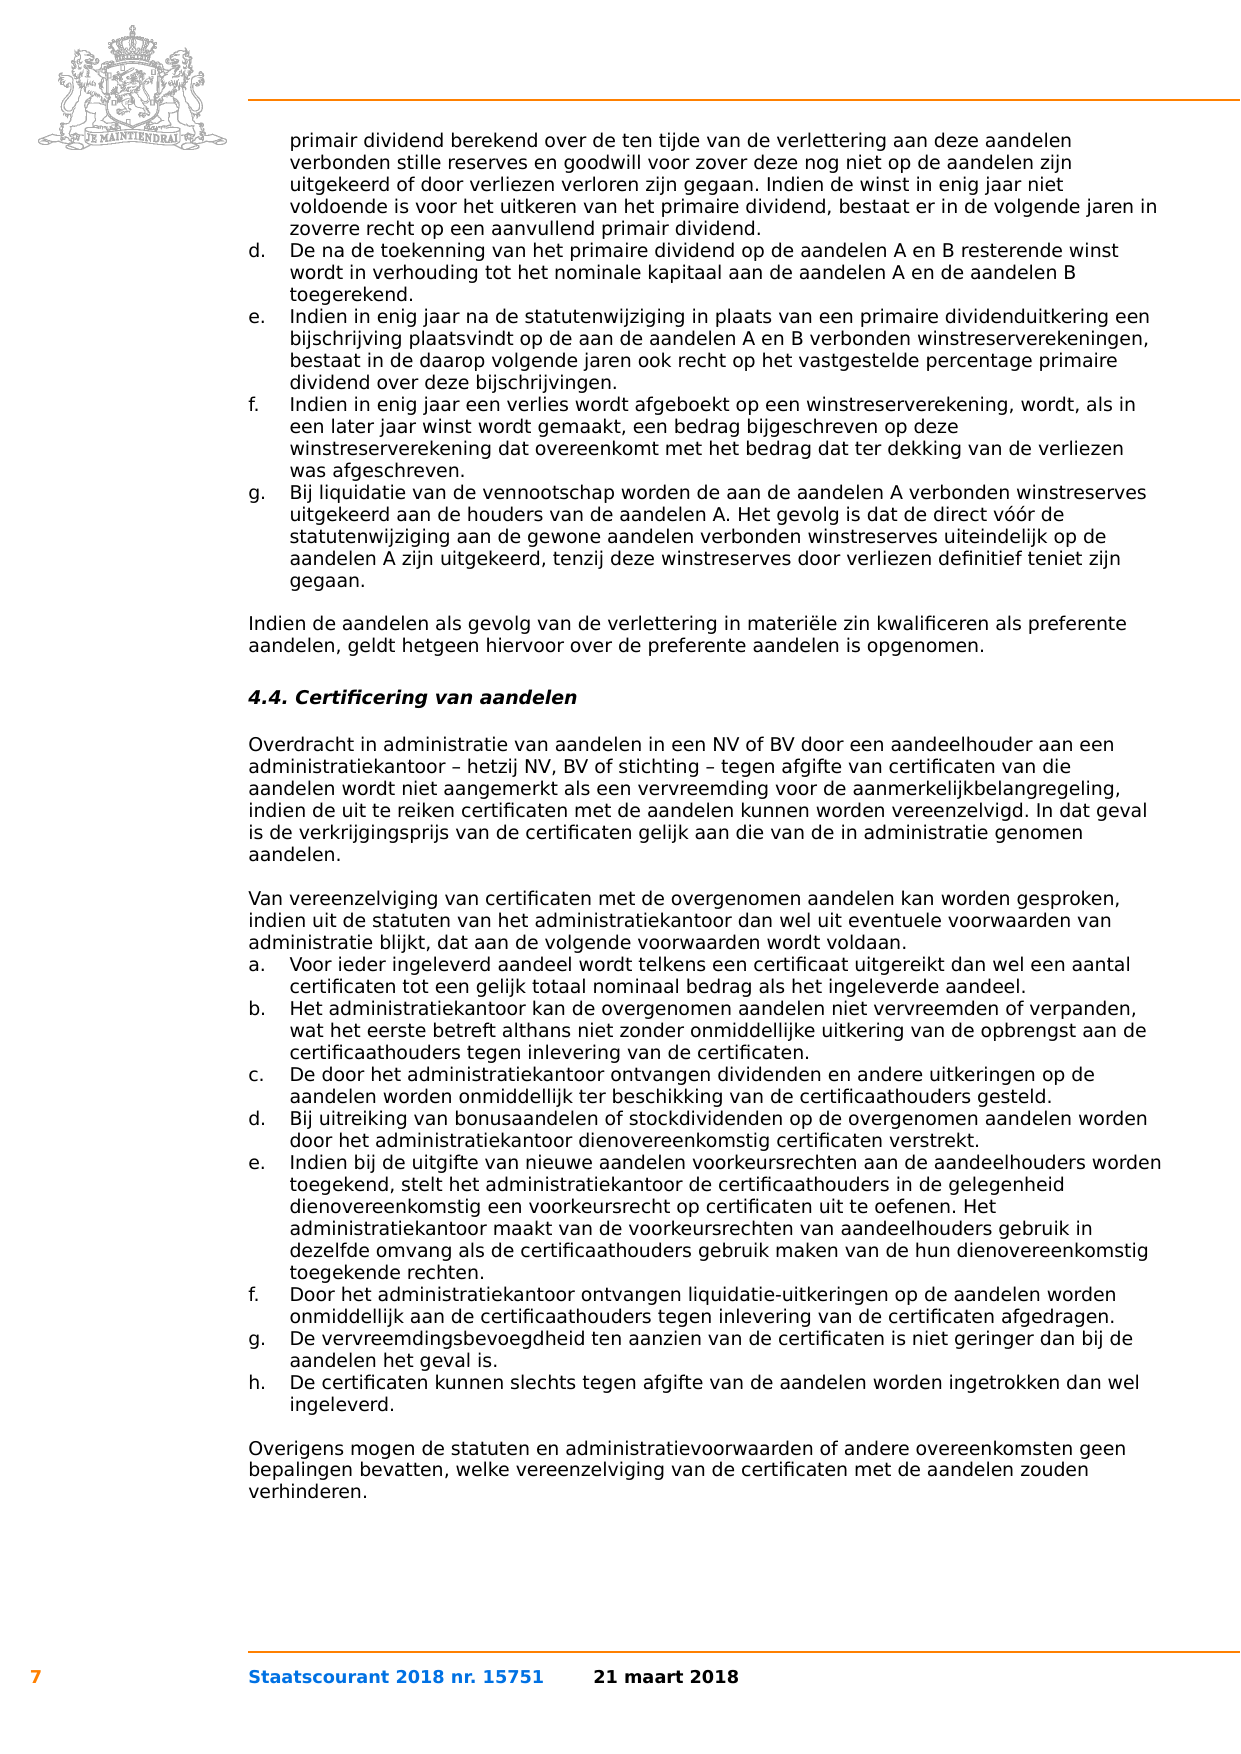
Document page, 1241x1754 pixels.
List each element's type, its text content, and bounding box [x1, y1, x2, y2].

text g. De vervreemdingsbevoegdheid ten aanzien van de certificaten is niet geringer dan bij de aandelen het geval is. [248, 1328, 1163, 1372]
text Indien de aandelen als gevolg van de verlettering in materiële zin kwalificeren als preferente aandelen, geldt hetgeen hiervoor over de preferente aandelen is opgenomen. [248, 613, 1163, 657]
text f. Indien in enig jaar een verlies wordt afgeboekt op een winstreserverekening, wordt, als in een later jaar winst wordt gemaakt, een bedrag bijgeschreven op deze winstreserverekening dat overeenkomt met het bedrag dat ter dekking van de verliezen was afgeschreven. [248, 394, 1163, 482]
text h. De certificaten kunnen slechts tegen afgifte van de aandelen worden ingetrokken dan wel ingeleverd. [248, 1372, 1163, 1416]
text c. De door het administratiekantoor ontvangen dividenden en andere uitkeringen op de aandelen worden onmiddellijk ter beschikking van de certificaathouders gesteld. [248, 1064, 1163, 1108]
text Overdracht in administratie van aandelen in een NV of BV door een aandeelhouder aan een administratiekantoor – hetzij NV, BV of stichting – tegen afgifte van certificaten van die aandelen wordt niet aangemerkt als een vervreemding voor de aanmerkelijkbelangregeling, indien de uit te reiken certificaten met de aandelen kunnen worden vereenzelvigd. In dat geval is de verkrijgingsprijs van de certificaten gelijk aan die van de in administratie genomen aandelen. [248, 734, 1163, 866]
text d. De na de toekenning van het primaire dividend op de aandelen A en B resterende winst wordt in verhouding tot het nominale kapitaal aan de aandelen A en de aandelen B toegerekend. [248, 240, 1163, 306]
text Van vereenzelviging van certificaten met de overgenomen aandelen kan worden gesproken, indien uit de statuten van het administratiekantoor dan wel uit eventuele voorwaarden van administratie blijkt, dat aan de volgende voorwaarden wordt voldaan. [248, 888, 1163, 954]
text Overigens mogen de statuten en administratievoorwaarden of andere overeenkomsten geen bepalingen bevatten, welke vereenzelviging van de certificaten met de aandelen zouden verhinderen. [248, 1437, 1163, 1503]
picture [38, 25, 227, 150]
text a. Voor ieder ingeleverd aandeel wordt telkens een certificaat uitgereikt dan wel een aantal certificaten tot een gelijk totaal nominaal bedrag als het ingeleverde aandeel. [248, 954, 1163, 998]
text e. Indien in enig jaar na de statutenwijziging in plaats van een primaire dividenduitkering een bijschrijving plaatsvindt op de aan de aandelen A en B verbonden winstreserverekeningen, bestaat in de daarop volgende jaren ook recht op het vastgestelde percentage primaire dividend over deze bijschrijvingen. [248, 306, 1163, 394]
text d. Bij uitreiking van bonusaandelen of stockdividenden op de overgenomen aandelen worden door het administratiekantoor dienovereenkomstig certificaten verstrekt. [248, 1108, 1163, 1152]
subtitle 4.4. Certificering van aandelen [248, 687, 1163, 709]
text g. Bij liquidatie van de vennootschap worden de aan de aandelen A verbonden winstreserves uitgekeerd aan de houders van de aandelen A. Het gevolg is dat de direct vóór de statutenwijziging aan de gewone aandelen verbonden winstreserves uiteindelijk op de aandelen A zijn uitgekeerd, tenzij deze winstreserves door verliezen definitief teniet zijn gegaan. [248, 482, 1163, 591]
text e. Indien bij de uitgifte van nieuwe aandelen voorkeursrechten aan de aandeelhouders worden toegekend, stelt het administratiekantoor de certificaathouders in de gelegenheid dienovereenkomstig een voorkeursrecht op certificaten uit te oefenen. Het administratiekantoor maakt van de voorkeursrechten van aandeelhouders gebruik in dezelfde omvang als de certificaathouders gebruik maken van de hun dienovereenkomstig toegekende rechten. [248, 1152, 1163, 1284]
text b. Het administratiekantoor kan de overgenomen aandelen niet vervreemden of verpanden, wat het eerste betreft althans niet zonder onmiddellijke uitkering van de opbrengst aan de certificaathouders tegen inlevering van de certificaten. [248, 998, 1163, 1064]
text f. Door het administratiekantoor ontvangen liquidatie-uitkeringen op de aandelen worden onmiddellijk aan de certificaathouders tegen inlevering van de certificaten afgedragen. [248, 1284, 1163, 1328]
text primair dividend berekend over de ten tijde van de verlettering aan deze aandelen verbonden stille reserves en goodwill voor zover deze nog niet op de aandelen zijn uitgekeerd of door verliezen verloren zijn gegaan. Indien de winst in enig jaar niet voldoende is voor het uitkeren van het primaire dividend, bestaat er in de volgende jaren in zoverre recht op een aanvullend primair dividend. [248, 130, 1163, 240]
